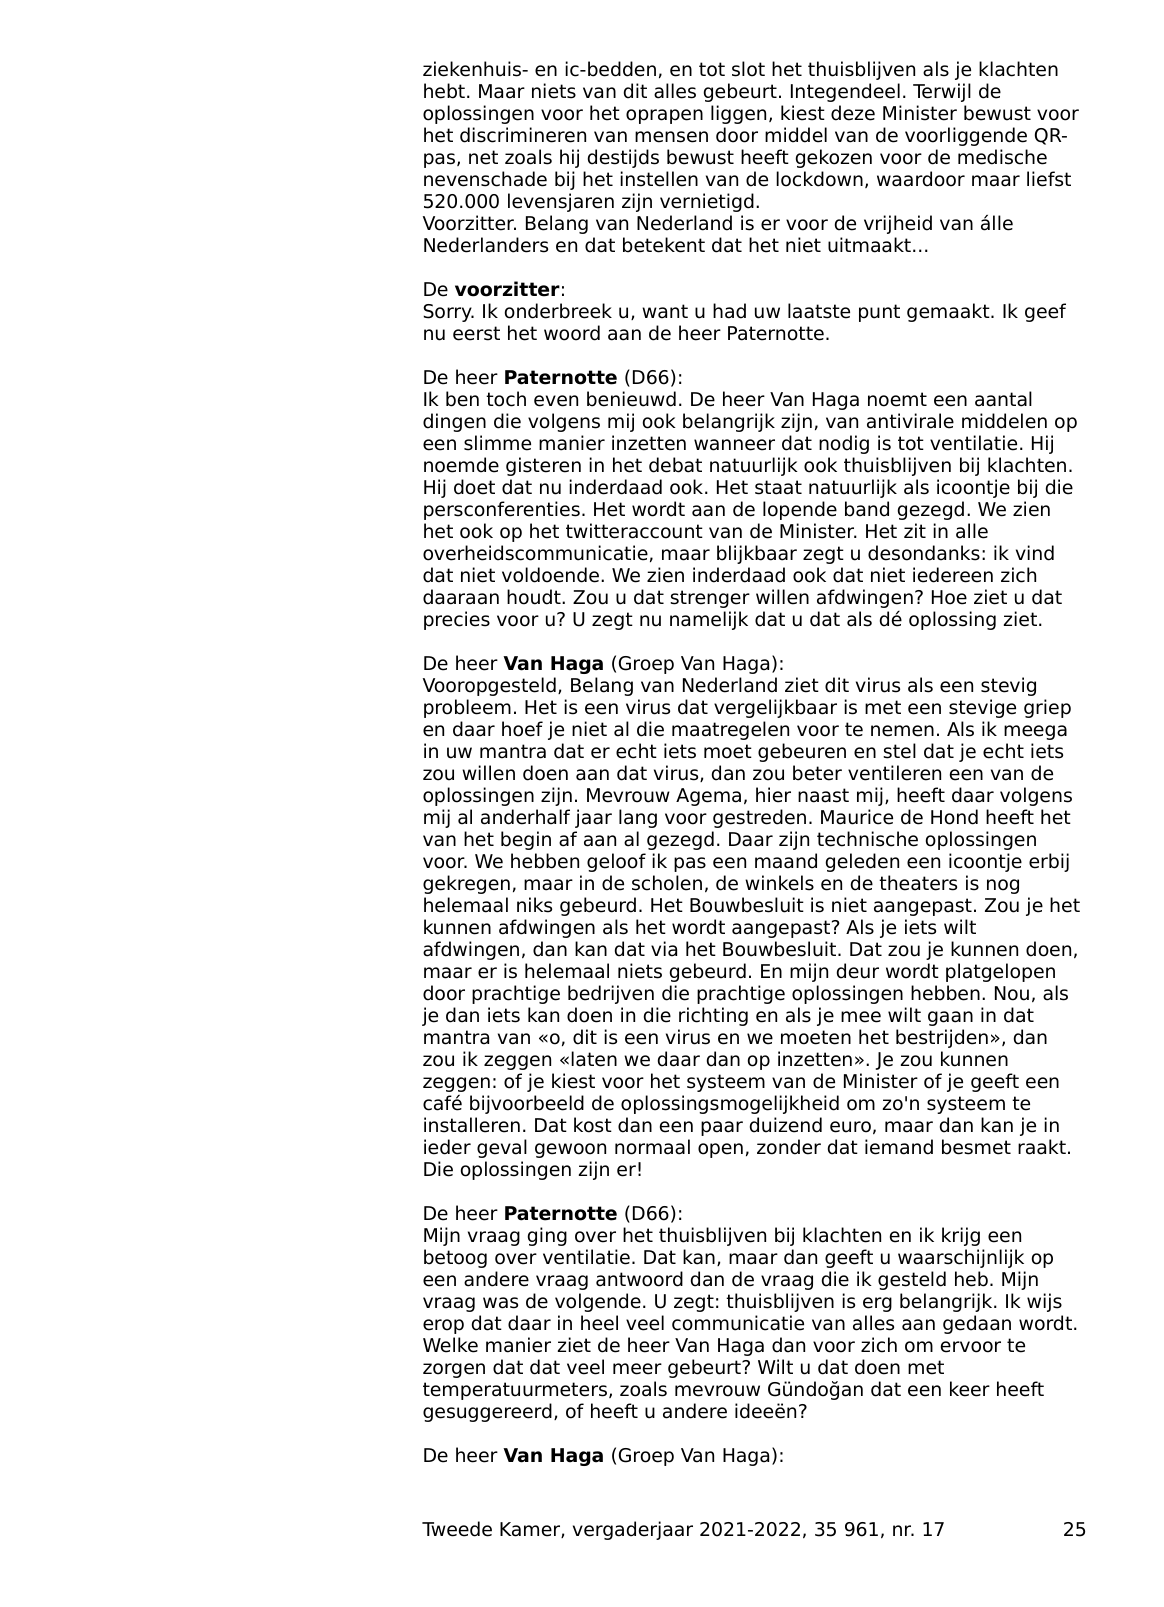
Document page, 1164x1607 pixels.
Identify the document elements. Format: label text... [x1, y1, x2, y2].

text Voorzitter. Belang van Nederland is er voor de vrijheid van álle Nederlanders en dat betekent dat het niet uitmaakt... [422, 213, 1087, 257]
text De heer Van Haga (Groep Van Haga): [422, 653, 1087, 675]
text De voorzitter: [422, 279, 1087, 301]
text Vooropgesteld, Belang van Nederland ziet dit virus als een stevig probleem. Het is een virus dat vergelijkbaar is met een stevige griep en daar hoef je niet al die maatregelen voor te nemen. Als ik meega in uw mantra dat er echt iets moet gebeuren en stel dat je echt iets zou willen doen aan dat virus, dan zou beter ventileren een van de oplossingen zijn. Mevrouw Agema, hier naast mij, heeft daar volgens mij al anderhalf jaar lang voor gestreden. Maurice de Hond heeft het van het begin af aan al gezegd. Daar zijn technische oplossingen voor. We hebben geloof ik pas een maand geleden een icoontje erbij gekregen, maar in de scholen, de winkels en de theaters is nog helemaal niks gebeurd. Het Bouwbesluit is niet aangepast. Zou je het kunnen afdwingen als het wordt aangepast? Als je iets wilt afdwingen, dan kan dat via het Bouwbesluit. Dat zou je kunnen doen, maar er is helemaal niets gebeurd. En mijn deur wordt platgelopen door prachtige bedrijven die prachtige oplossingen hebben. Nou, als je dan iets kan doen in die richting en als je mee wilt gaan in dat mantra van «o, dit is een virus en we moeten het bestrijden», dan zou ik zeggen «laten we daar dan op inzetten». Je zou kunnen zeggen: of je kiest voor het systeem van de Minister of je geeft een café bijvoorbeeld de oplossingsmogelijkheid om zo'n systeem te installeren. Dat kost dan een paar duizend euro, maar dan kan je in ieder geval gewoon normaal open, zonder dat iemand besmet raakt. Die oplossingen zijn er! [422, 675, 1087, 1181]
text Sorry. Ik onderbreek u, want u had uw laatste punt gemaakt. Ik geef nu eerst het woord aan de heer Paternotte. [422, 301, 1087, 345]
text De heer Paternotte (D66): [422, 367, 1087, 389]
text De heer Van Haga (Groep Van Haga): [422, 1445, 1087, 1467]
text Ik ben toch even benieuwd. De heer Van Haga noemt een aantal dingen die volgens mij ook belangrijk zijn, van antivirale middelen op een slimme manier inzetten wanneer dat nodig is tot ventilatie. Hij noemde gisteren in het debat natuurlijk ook thuisblijven bij klachten. Hij doet dat nu inderdaad ook. Het staat natuurlijk als icoontje bij die persconferenties. Het wordt aan de lopende band gezegd. We zien het ook op het twitteraccount van de Minister. Het zit in alle overheidscommunicatie, maar blijkbaar zegt u desondanks: ik vind dat niet voldoende. We zien inderdaad ook dat niet iedereen zich daaraan houdt. Zou u dat strenger willen afdwingen? Hoe ziet u dat precies voor u? U zegt nu namelijk dat u dat als dé oplossing ziet. [422, 389, 1087, 631]
text Mijn vraag ging over het thuisblijven bij klachten en ik krijg een betoog over ventilatie. Dat kan, maar dan geeft u waarschijnlijk op een andere vraag antwoord dan de vraag die ik gesteld heb. Mijn vraag was de volgende. U zegt: thuisblijven is erg belangrijk. Ik wijs erop dat daar in heel veel communicatie van alles aan gedaan wordt. Welke manier ziet de heer Van Haga dan voor zich om ervoor te zorgen dat dat veel meer gebeurt? Wilt u dat doen met temperatuurmeters, zoals mevrouw Gündoğan dat een keer heeft gesuggereerd, of heeft u andere ideeën? [422, 1225, 1087, 1423]
text De heer Paternotte (D66): [422, 1203, 1087, 1225]
text ziekenhuis- en ic-bedden, en tot slot het thuisblijven als je klachten hebt. Maar niets van dit alles gebeurt. Integendeel. Terwijl de oplossingen voor het oprapen liggen, kiest deze Minister bewust voor het discrimineren van mensen door middel van de voorliggende QR-pas, net zoals hij destijds bewust heeft gekozen voor de medische nevenschade bij het instellen van de lockdown, waardoor maar liefst 520.000 levensjaren zijn vernietigd. [422, 59, 1087, 213]
